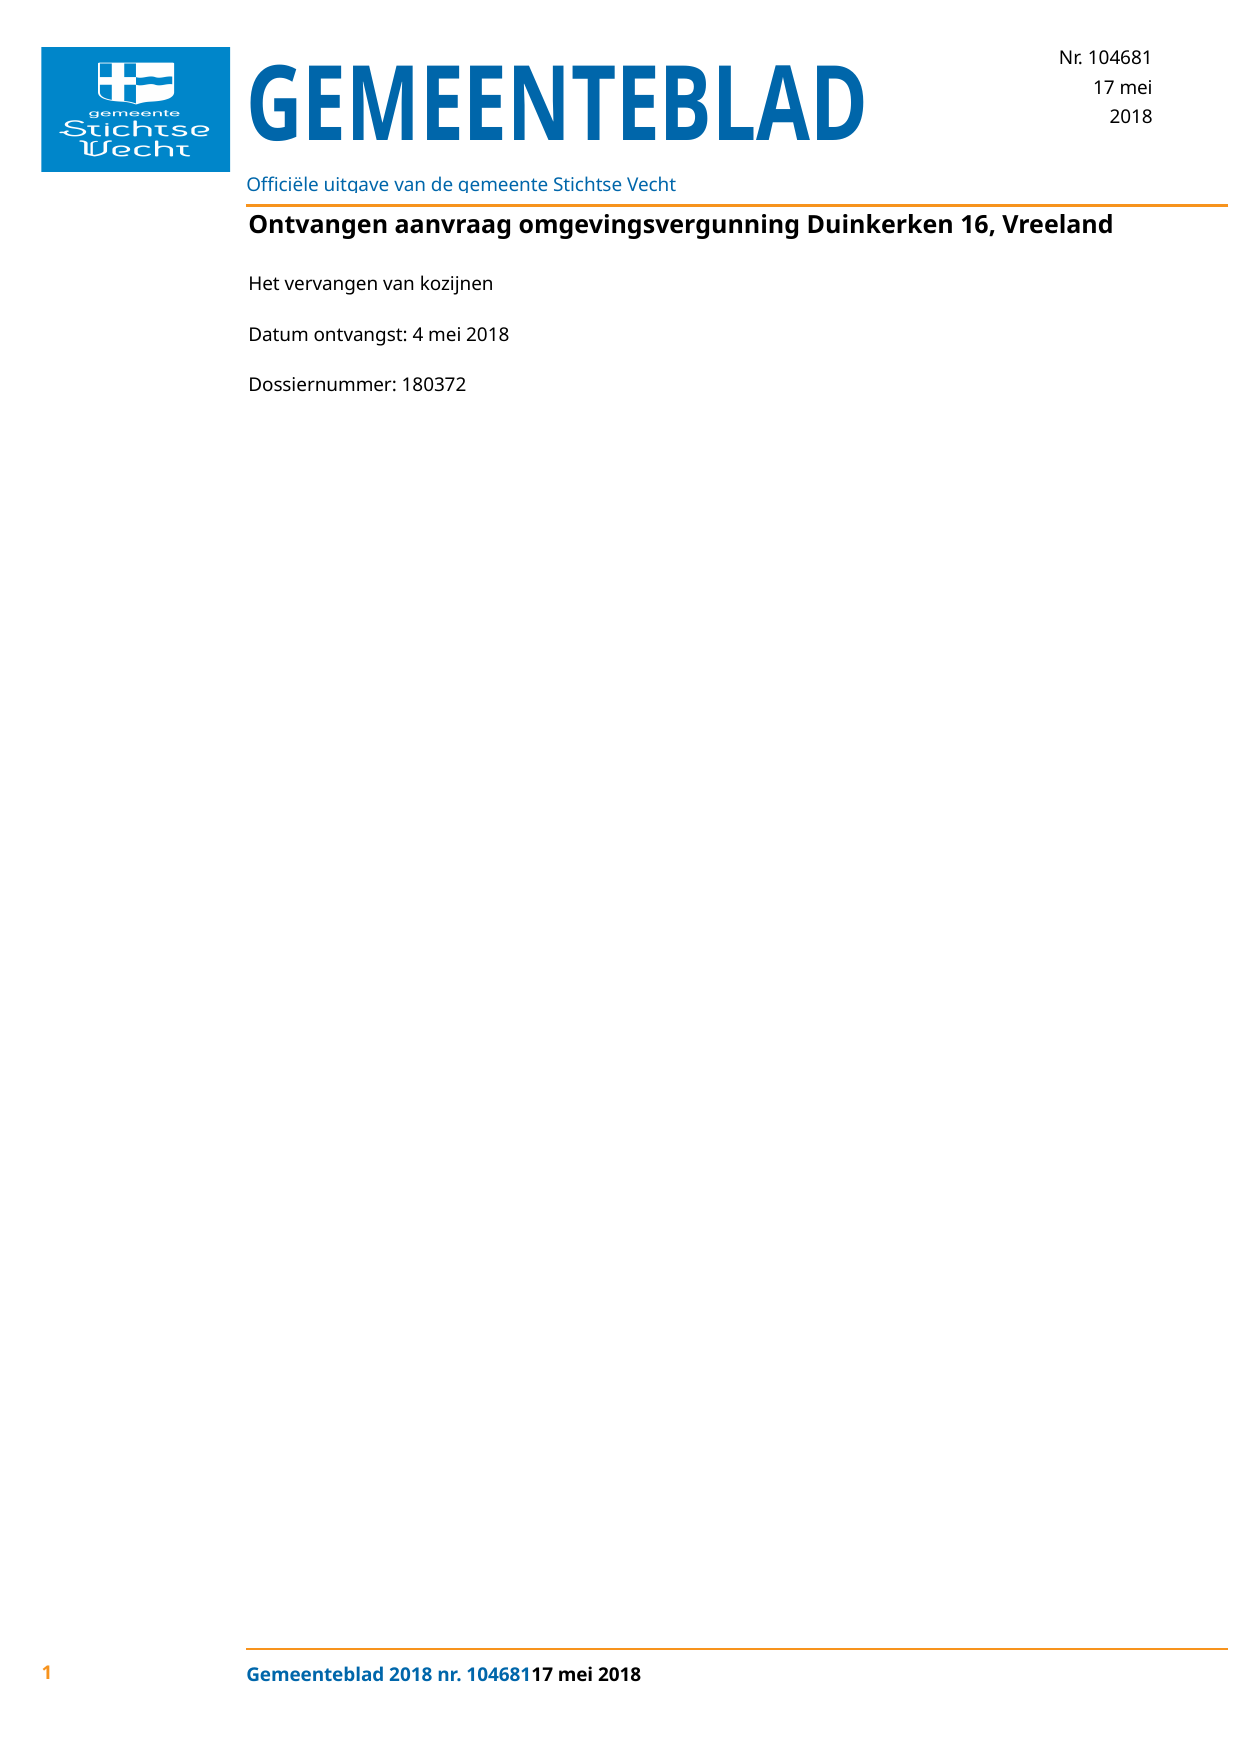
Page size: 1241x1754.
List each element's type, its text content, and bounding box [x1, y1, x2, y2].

text Ontvangen aanvraag omgevingsvergunning Duinkerken 16, Vreeland [248, 207, 1152, 241]
picture [99, 63, 135, 101]
picture [137, 63, 174, 103]
text Dossiernummer: 180372 [248, 371, 1152, 397]
text Datum ontvangst: 4 mei 2018 [248, 321, 1152, 346]
text Het vervangen van kozijnen [248, 270, 1152, 296]
